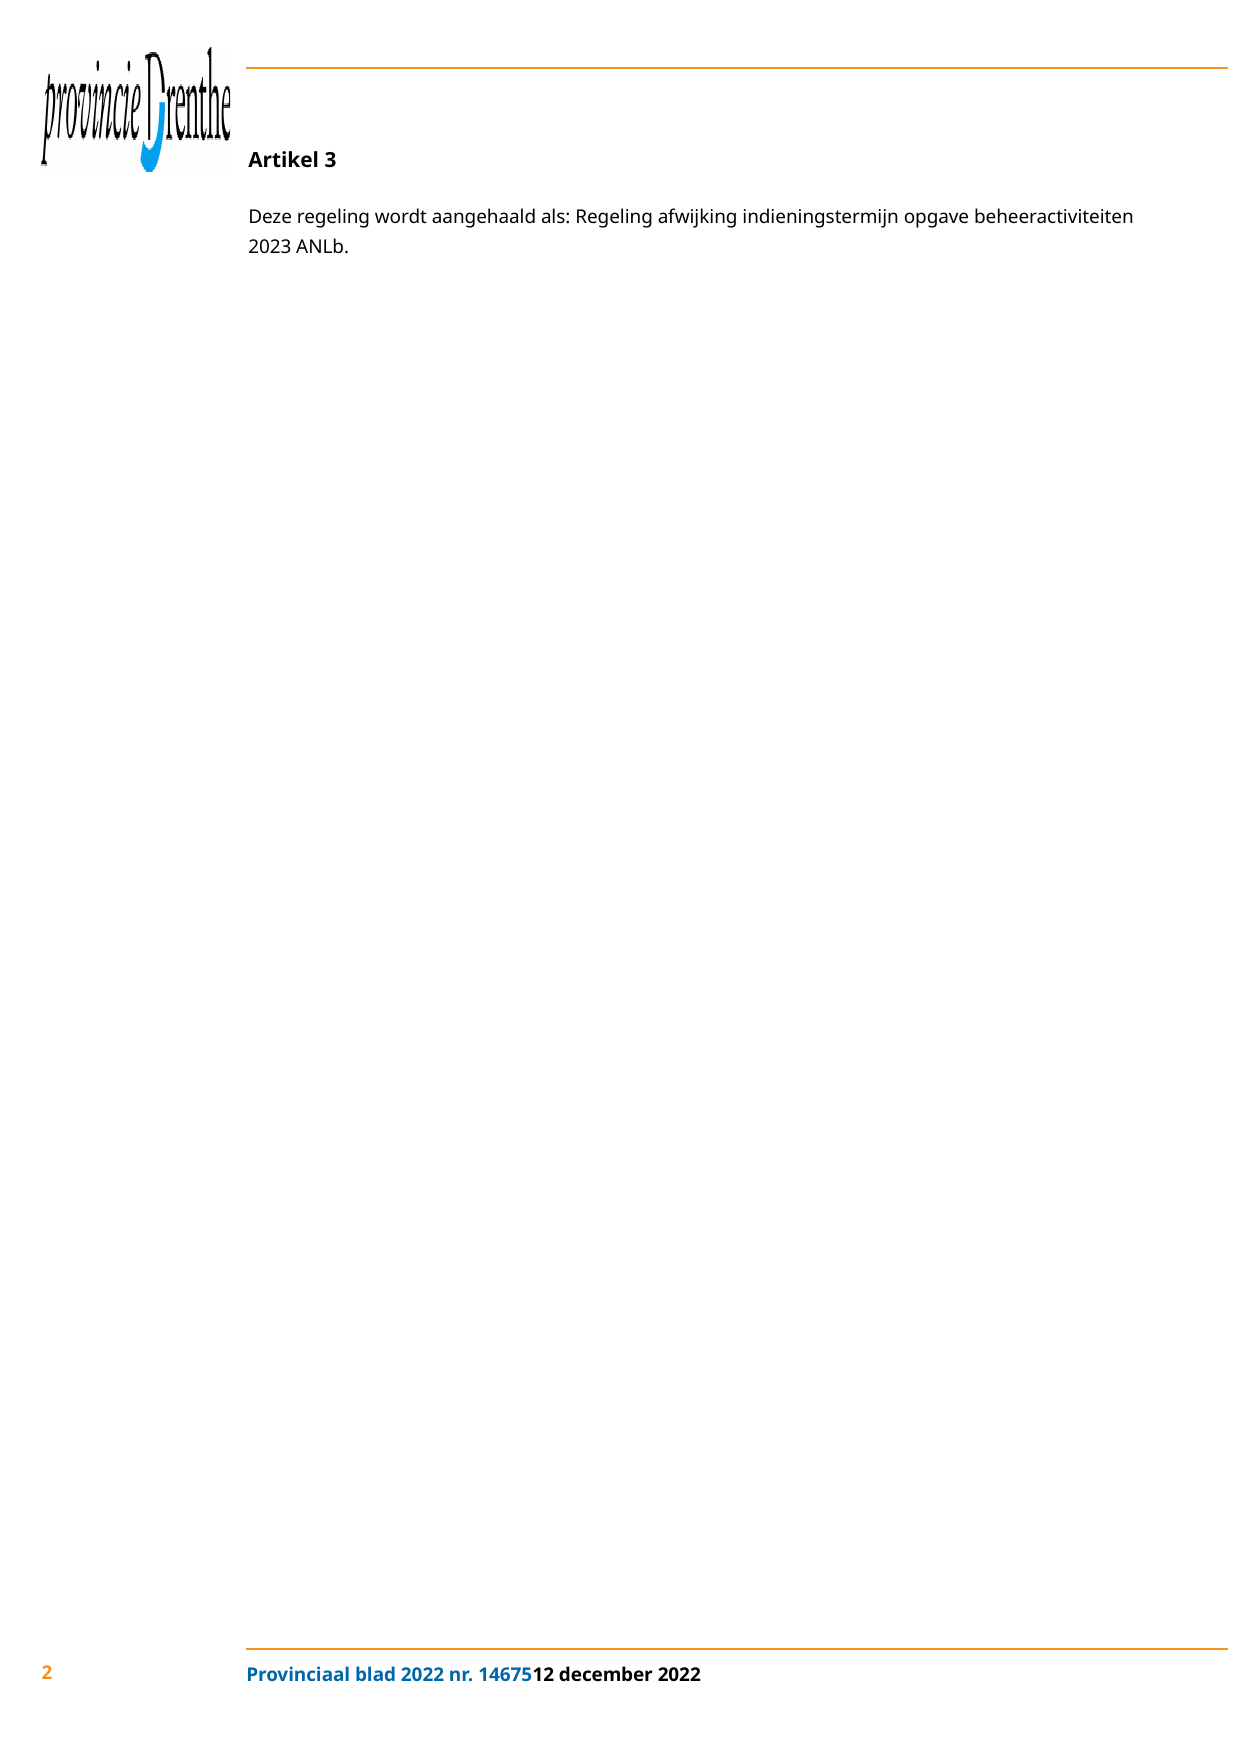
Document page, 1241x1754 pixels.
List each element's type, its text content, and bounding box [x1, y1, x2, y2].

picture [41, 47, 231, 172]
text Artikel 3 [248, 145, 1152, 174]
text Deze regeling wordt aangehaald als: Regeling afwijking indieningstermijn opgave beheeractiviteiten 2023 ANLb. [248, 203, 1152, 258]
